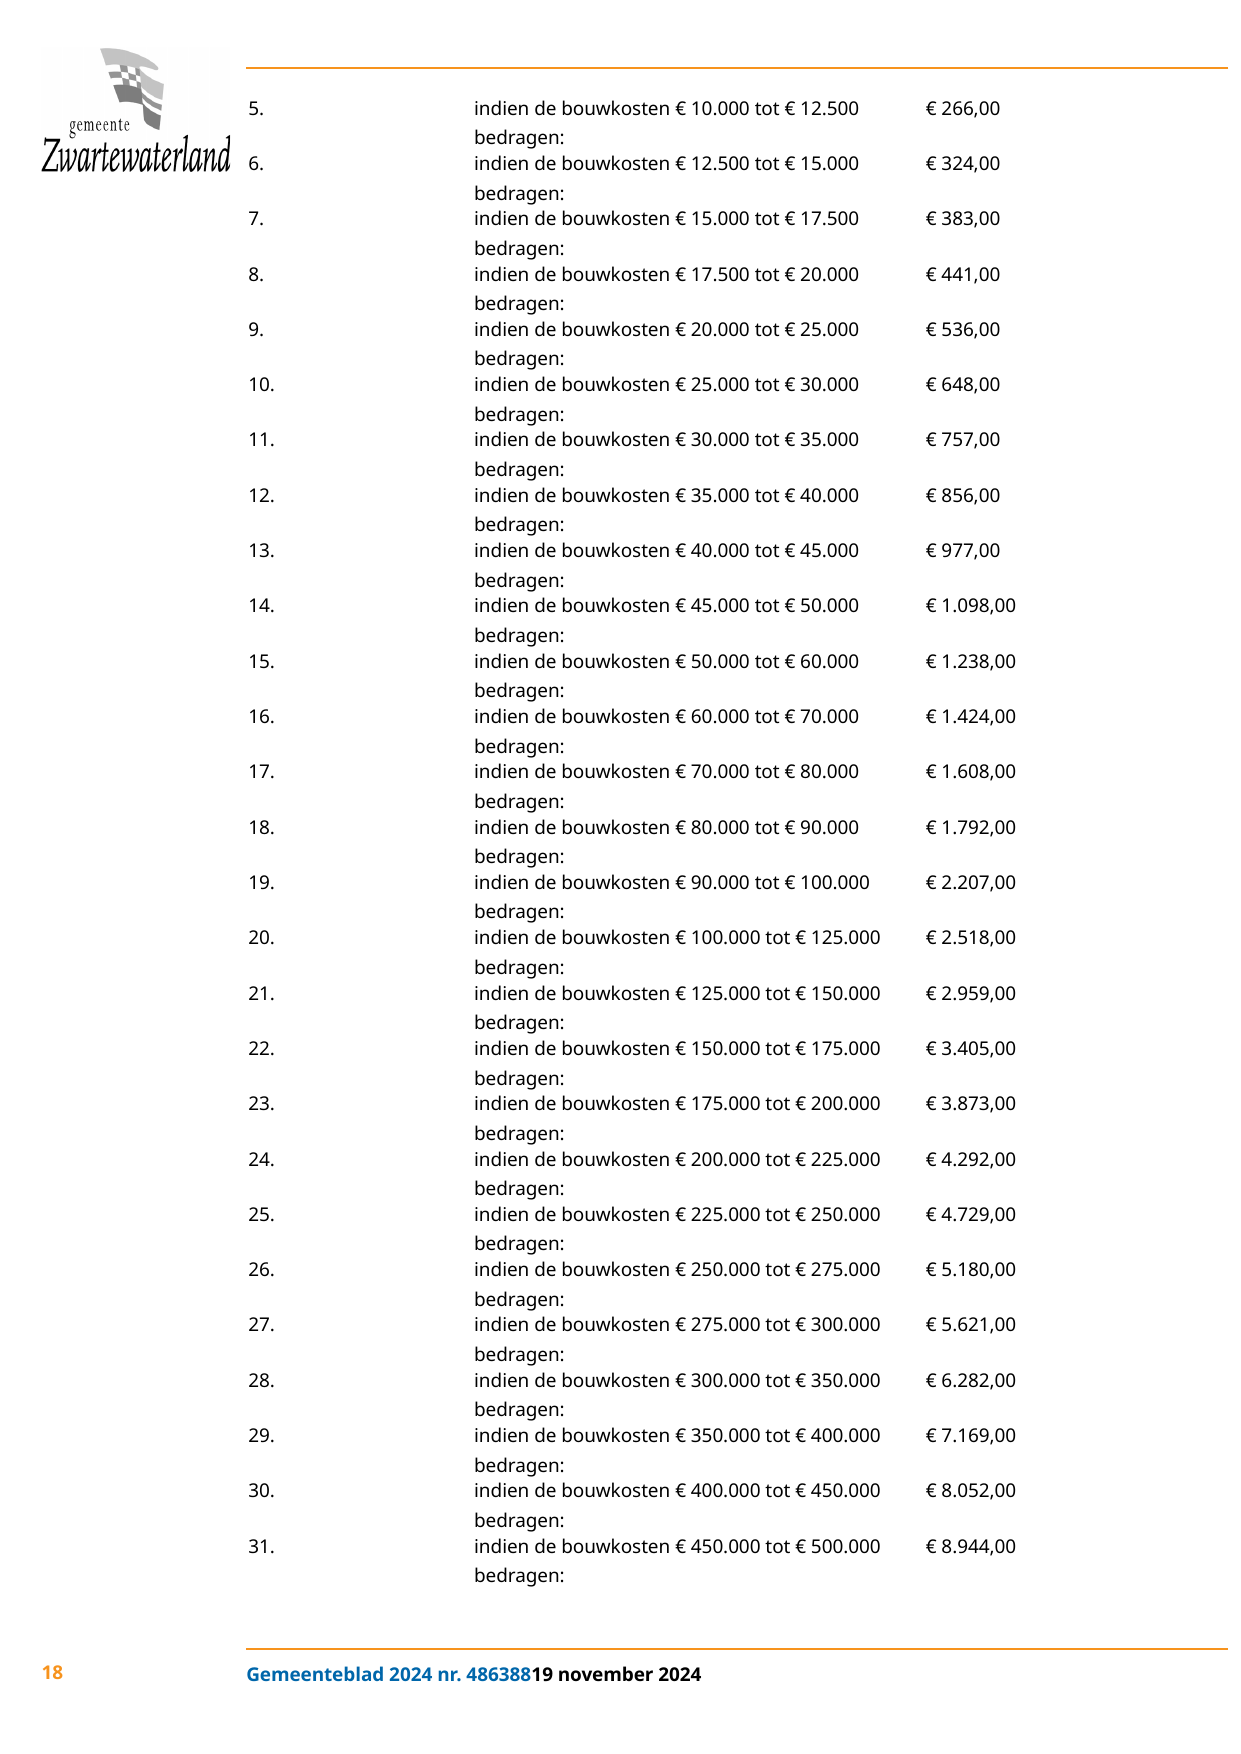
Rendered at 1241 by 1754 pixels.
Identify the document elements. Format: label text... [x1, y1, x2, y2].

table_cell 26. [248, 1256, 474, 1312]
table_cell 31. [248, 1533, 474, 1588]
table_cell € 441,00 [926, 261, 1152, 316]
table_cell € 7.169,00 [926, 1422, 1152, 1478]
table_cell indien de bouwkosten € 20.000 tot € 25.000 bedragen: [474, 316, 926, 371]
table_cell 24. [248, 1146, 474, 1201]
table_cell € 266,00 [926, 95, 1152, 150]
table_cell indien de bouwkosten € 275.000 tot € 300.000 bedragen: [474, 1312, 926, 1367]
table_cell € 5.621,00 [926, 1312, 1152, 1367]
table_cell 6. [248, 150, 474, 205]
table_cell € 8.944,00 [926, 1533, 1152, 1588]
table_cell indien de bouwkosten € 450.000 tot € 500.000 bedragen: [474, 1533, 926, 1588]
table_cell € 4.729,00 [926, 1201, 1152, 1256]
table_cell indien de bouwkosten € 25.000 tot € 30.000 bedragen: [474, 371, 926, 427]
table_cell 23. [248, 1090, 474, 1146]
table_cell indien de bouwkosten € 250.000 tot € 275.000 bedragen: [474, 1256, 926, 1312]
table_cell indien de bouwkosten € 15.000 tot € 17.500 bedragen: [474, 205, 926, 261]
table_cell € 1.608,00 [926, 759, 1152, 814]
table_cell 19. [248, 869, 474, 924]
table_cell € 2.207,00 [926, 869, 1152, 924]
table_cell € 1.098,00 [926, 593, 1152, 648]
table_cell indien de bouwkosten € 60.000 tot € 70.000 bedragen: [474, 703, 926, 758]
table_cell 29. [248, 1422, 474, 1478]
table_cell 8. [248, 261, 474, 316]
table_cell indien de bouwkosten € 10.000 tot € 12.500 bedragen: [474, 95, 926, 150]
table_cell € 5.180,00 [926, 1256, 1152, 1312]
table_cell € 1.238,00 [926, 648, 1152, 703]
table_cell € 1.792,00 [926, 814, 1152, 869]
table_cell 12. [248, 482, 474, 537]
table_cell € 2.518,00 [926, 925, 1152, 980]
table_cell indien de bouwkosten € 30.000 tot € 35.000 bedragen: [474, 427, 926, 482]
table_cell 28. [248, 1367, 474, 1422]
table_cell indien de bouwkosten € 12.500 tot € 15.000 bedragen: [474, 150, 926, 205]
table_cell 18. [248, 814, 474, 869]
table_cell € 536,00 [926, 316, 1152, 371]
table_cell indien de bouwkosten € 125.000 tot € 150.000 bedragen: [474, 980, 926, 1035]
table_cell 27. [248, 1312, 474, 1367]
table_cell 7. [248, 205, 474, 261]
table_cell indien de bouwkosten € 17.500 tot € 20.000 bedragen: [474, 261, 926, 316]
table_cell € 1.424,00 [926, 703, 1152, 758]
table_cell 9. [248, 316, 474, 371]
table_cell 20. [248, 925, 474, 980]
table_cell 30. [248, 1478, 474, 1533]
table_cell 10. [248, 371, 474, 427]
table_cell 21. [248, 980, 474, 1035]
table_cell indien de bouwkosten € 200.000 tot € 225.000 bedragen: [474, 1146, 926, 1201]
table_cell € 6.282,00 [926, 1367, 1152, 1422]
table_cell € 648,00 [926, 371, 1152, 427]
table_cell € 4.292,00 [926, 1146, 1152, 1201]
picture [41, 47, 231, 172]
table_cell € 757,00 [926, 427, 1152, 482]
table_cell indien de bouwkosten € 40.000 tot € 45.000 bedragen: [474, 537, 926, 593]
table_cell indien de bouwkosten € 90.000 tot € 100.000 bedragen: [474, 869, 926, 924]
table_cell indien de bouwkosten € 400.000 tot € 450.000 bedragen: [474, 1478, 926, 1533]
table_cell 14. [248, 593, 474, 648]
table_cell indien de bouwkosten € 225.000 tot € 250.000 bedragen: [474, 1201, 926, 1256]
table_cell € 383,00 [926, 205, 1152, 261]
table_cell 16. [248, 703, 474, 758]
table_cell indien de bouwkosten € 35.000 tot € 40.000 bedragen: [474, 482, 926, 537]
table_cell indien de bouwkosten € 80.000 tot € 90.000 bedragen: [474, 814, 926, 869]
table_cell € 324,00 [926, 150, 1152, 205]
table_cell indien de bouwkosten € 175.000 tot € 200.000 bedragen: [474, 1090, 926, 1146]
table_cell € 3.873,00 [926, 1090, 1152, 1146]
table_cell € 3.405,00 [926, 1035, 1152, 1090]
table_cell indien de bouwkosten € 70.000 tot € 80.000 bedragen: [474, 759, 926, 814]
table_cell indien de bouwkosten € 50.000 tot € 60.000 bedragen: [474, 648, 926, 703]
table_cell € 8.052,00 [926, 1478, 1152, 1533]
table_cell 5. [248, 95, 474, 150]
table_cell 25. [248, 1201, 474, 1256]
table_cell indien de bouwkosten € 100.000 tot € 125.000 bedragen: [474, 925, 926, 980]
table_cell indien de bouwkosten € 350.000 tot € 400.000 bedragen: [474, 1422, 926, 1478]
table_cell € 977,00 [926, 537, 1152, 593]
table_cell € 2.959,00 [926, 980, 1152, 1035]
table_cell 15. [248, 648, 474, 703]
table_cell indien de bouwkosten € 150.000 tot € 175.000 bedragen: [474, 1035, 926, 1090]
table_cell indien de bouwkosten € 300.000 tot € 350.000 bedragen: [474, 1367, 926, 1422]
table_cell 17. [248, 759, 474, 814]
table_cell 13. [248, 537, 474, 593]
table_cell 22. [248, 1035, 474, 1090]
table_cell indien de bouwkosten € 45.000 tot € 50.000 bedragen: [474, 593, 926, 648]
table_cell 11. [248, 427, 474, 482]
table_cell € 856,00 [926, 482, 1152, 537]
